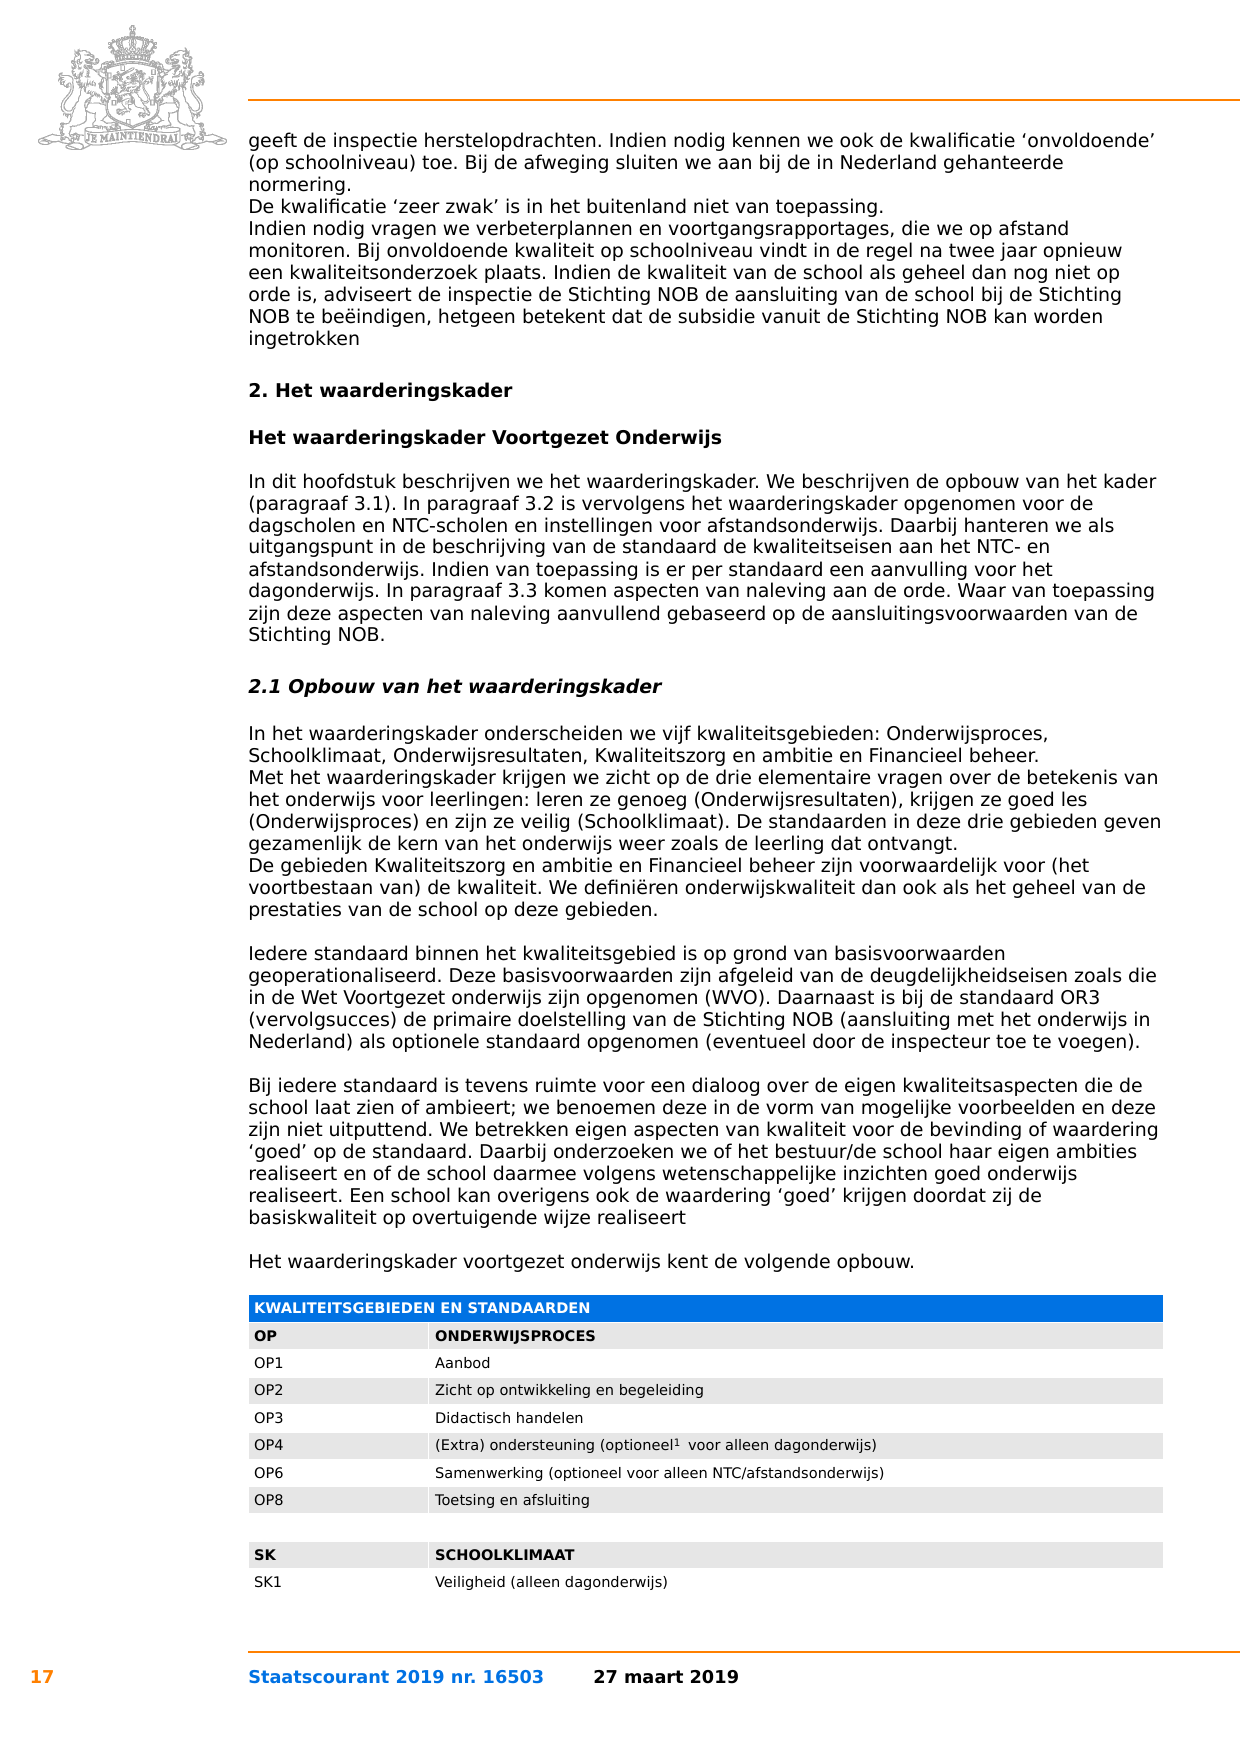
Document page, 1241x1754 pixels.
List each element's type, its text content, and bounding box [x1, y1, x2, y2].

text Indien nodig vragen we verbeterplannen en voortgangsrapportages, die we op afstand monitoren. Bij onvoldoende kwaliteit op schoolniveau vindt in de regel na twee jaar opnieuw een kwaliteitsonderzoek plaats. Indien de kwaliteit van de school als geheel dan nog niet op orde is, adviseert de inspectie de Stichting NOB de aansluiting van de school bij de Stichting NOB te beëindigen, hetgeen betekent dat de subsidie vanuit de Stichting NOB kan worden ingetrokken [248, 218, 1163, 350]
text Bij iedere standaard is tevens ruimte voor een dialoog over de eigen kwaliteitsaspecten die de school laat zien of ambieert; we benoemen deze in de vorm van mogelijke voorbeelden en deze zijn niet uitputtend. We betrekken eigen aspecten van kwaliteit voor de bevinding of waardering ‘goed’ op de standaard. Daarbij onderzoeken we of het bestuur/de school haar eigen ambities realiseert en of de school daarmee volgens wetenschappelijke inzichten goed onderwijs realiseert. Een school kan overigens ook de waardering ‘goed’ krijgen doordat zij de basiskwaliteit op overtuigende wijze realiseert [248, 1075, 1163, 1229]
table_cell Veiligheid (alleen dagonderwijs) [429, 1569, 1163, 1596]
table_cell [249, 1515, 428, 1541]
table_cell SK [249, 1542, 428, 1568]
table_cell [429, 1515, 1163, 1541]
table_cell Toetsing en afsluiting [429, 1487, 1163, 1513]
table_cell Aanbod [429, 1350, 1163, 1377]
table_cell Zicht op ontwikkeling en begeleiding [429, 1378, 1163, 1404]
table_cell Samenwerking (optioneel voor alleen NTC/afstandsonderwijs) [429, 1460, 1163, 1486]
table_cell OP3 [249, 1405, 428, 1431]
text De kwalificatie ‘zeer zwak’ is in het buitenland niet van toepassing. [248, 196, 1163, 218]
table_header KWALITEITSGEBIEDEN EN STANDAARDEN [249, 1295, 1163, 1322]
table_cell (Extra) ondersteuning (optioneel1 voor alleen dagonderwijs) [429, 1433, 1163, 1459]
table_cell Didactisch handelen [429, 1405, 1163, 1431]
table_cell OP4 [249, 1433, 428, 1459]
table_cell OP2 [249, 1378, 428, 1404]
table_cell OP1 [249, 1350, 428, 1377]
text In het waarderingskader onderscheiden we vijf kwaliteitsgebieden: Onderwijsproces, Schoolklimaat, Onderwijsresultaten, Kwaliteitszorg en ambitie en Financieel beheer. [248, 723, 1163, 767]
subtitle 2.1 Opbouw van het waarderingskader [248, 676, 1163, 698]
subtitle Het waarderingskader Voortgezet Onderwijs [248, 427, 1163, 449]
text In dit hoofdstuk beschrijven we het waarderingskader. We beschrijven de opbouw van het kader (paragraaf 3.1). In paragraaf 3.2 is vervolgens het waarderingskader opgenomen voor de dagscholen en NTC-scholen en instellingen voor afstandsonderwijs. Daarbij hanteren we als uitgangspunt in de beschrijving van de standaard de kwaliteitseisen aan het NTC- en afstandsonderwijs. Indien van toepassing is er per standaard een aanvulling voor het dagonderwijs. In paragraaf 3.3 komen aspecten van naleving aan de orde. Waar van toepassing zijn deze aspecten van naleving aanvullend gebaseerd op de aansluitingsvoorwaarden van de Stichting NOB. [248, 471, 1163, 646]
text Iedere standaard binnen het kwaliteitsgebied is op grond van basisvoorwaarden geoperationaliseerd. Deze basisvoorwaarden zijn afgeleid van de deugdelijkheidseisen zoals die in de Wet Voortgezet onderwijs zijn opgenomen (WVO). Daarnaast is bij de standaard OR3 (vervolgsucces) de primaire doelstelling van de Stichting NOB (aansluiting met het onderwijs in Nederland) als optionele standaard opgenomen (eventueel door de inspecteur toe te voegen). [248, 943, 1163, 1053]
table_cell OP [249, 1323, 428, 1349]
table_cell ONDERWIJSPROCES [429, 1323, 1163, 1349]
text Het waarderingskader voortgezet onderwijs kent de volgende opbouw. [248, 1251, 1163, 1272]
text Met het waarderingskader krijgen we zicht op de drie elementaire vragen over de betekenis van het onderwijs voor leerlingen: leren ze genoeg (Onderwijsresultaten), krijgen ze goed les (Onderwijsproces) en zijn ze veilig (Schoolklimaat). De standaarden in deze drie gebieden geven gezamenlijk de kern van het onderwijs weer zoals de leerling dat ontvangt. [248, 767, 1163, 855]
table_cell OP8 [249, 1487, 428, 1513]
text geeft de inspectie herstelopdrachten. Indien nodig kennen we ook de kwalificatie ‘onvoldoende’ (op schoolniveau) toe. Bij de afweging sluiten we aan bij de in Nederland gehanteerde normering. [248, 130, 1163, 196]
subtitle 2. Het waarderingskader [248, 380, 1163, 402]
picture [38, 25, 227, 150]
table_cell SCHOOLKLIMAAT [429, 1542, 1163, 1568]
table_cell SK1 [249, 1569, 428, 1596]
text De gebieden Kwaliteitszorg en ambitie en Financieel beheer zijn voorwaardelijk voor (het voortbestaan van) de kwaliteit. We definiëren onderwijskwaliteit dan ook als het geheel van de prestaties van de school op deze gebieden. [248, 855, 1163, 921]
table_cell OP6 [249, 1460, 428, 1486]
